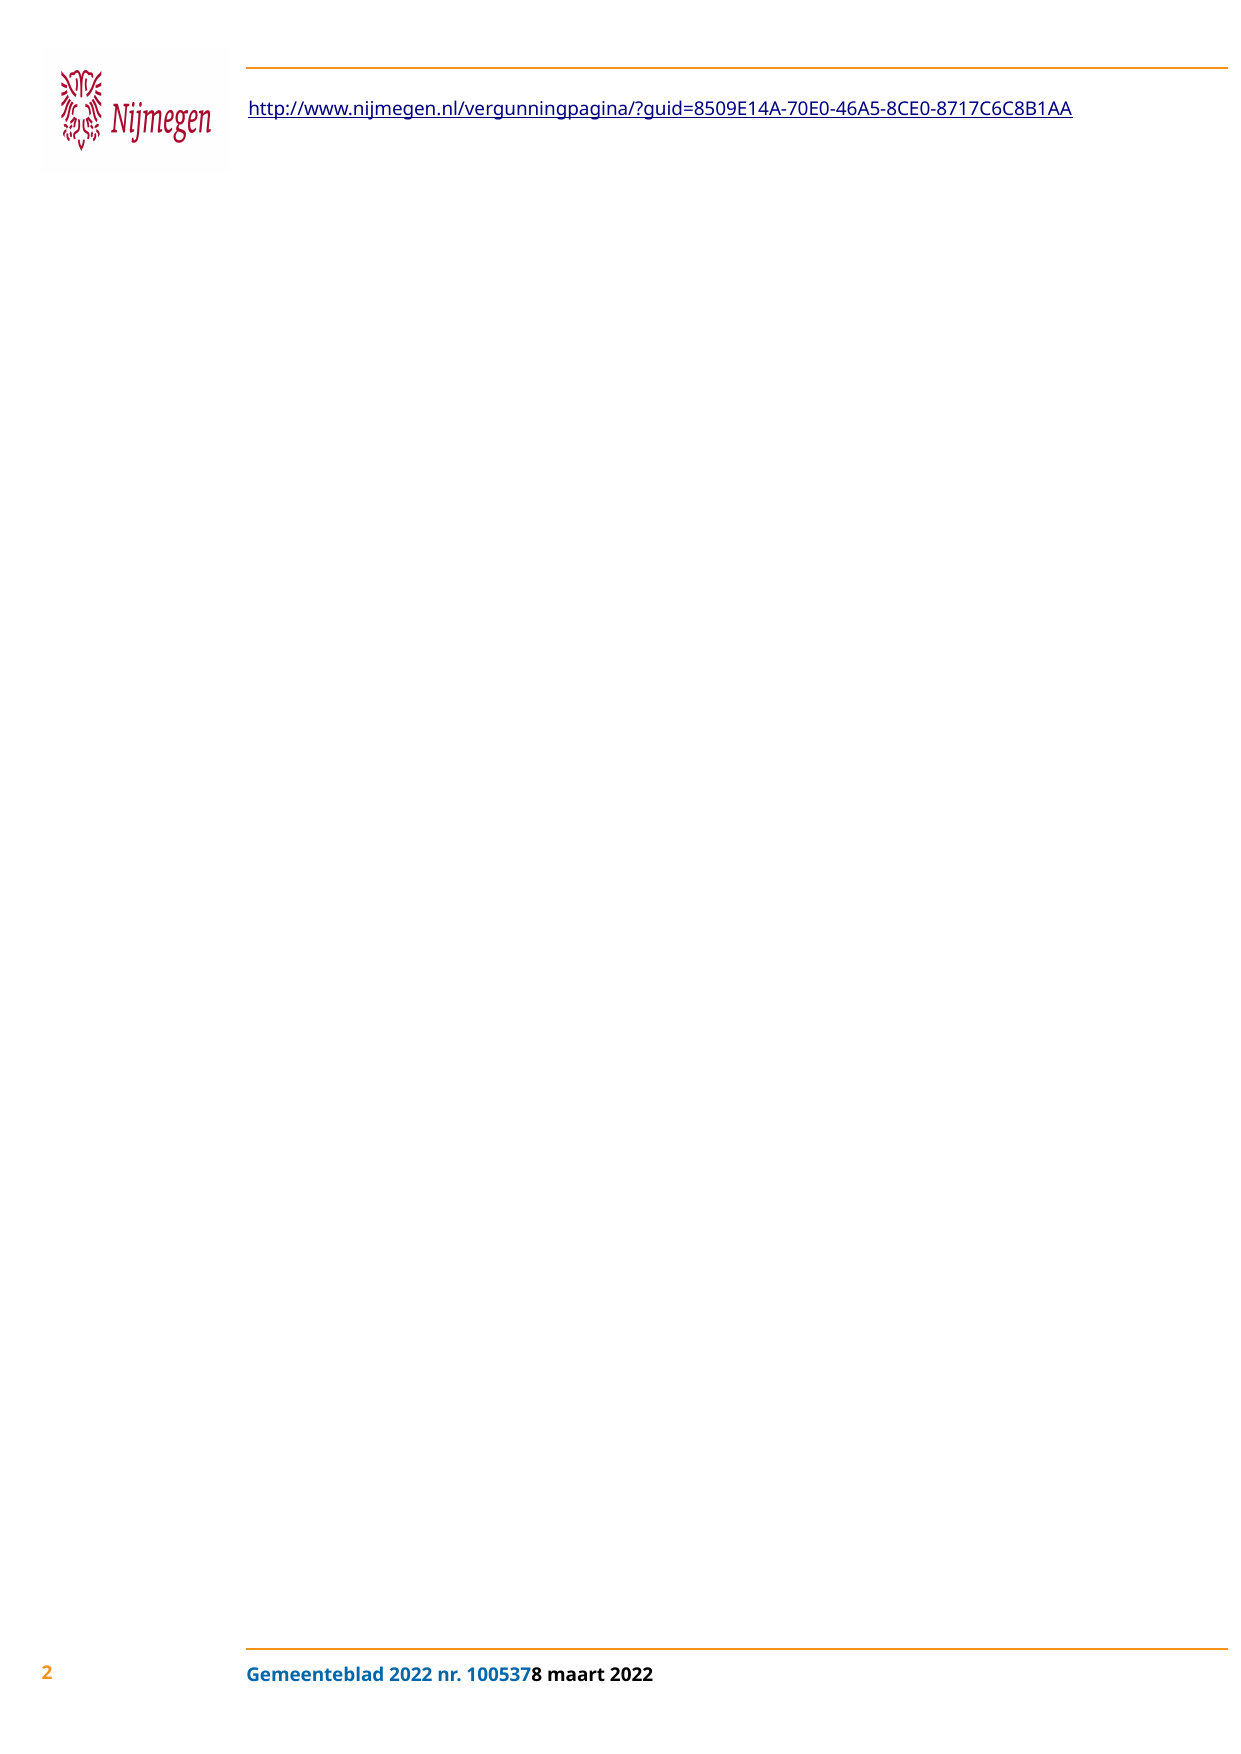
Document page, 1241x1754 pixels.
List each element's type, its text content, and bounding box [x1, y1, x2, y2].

text http://www.nijmegen.nl/vergunningpagina/?guid=8509E14A-70E0-46A5-8CE0-8717C6C8B1AA [248, 95, 1152, 121]
picture [41, 47, 231, 172]
